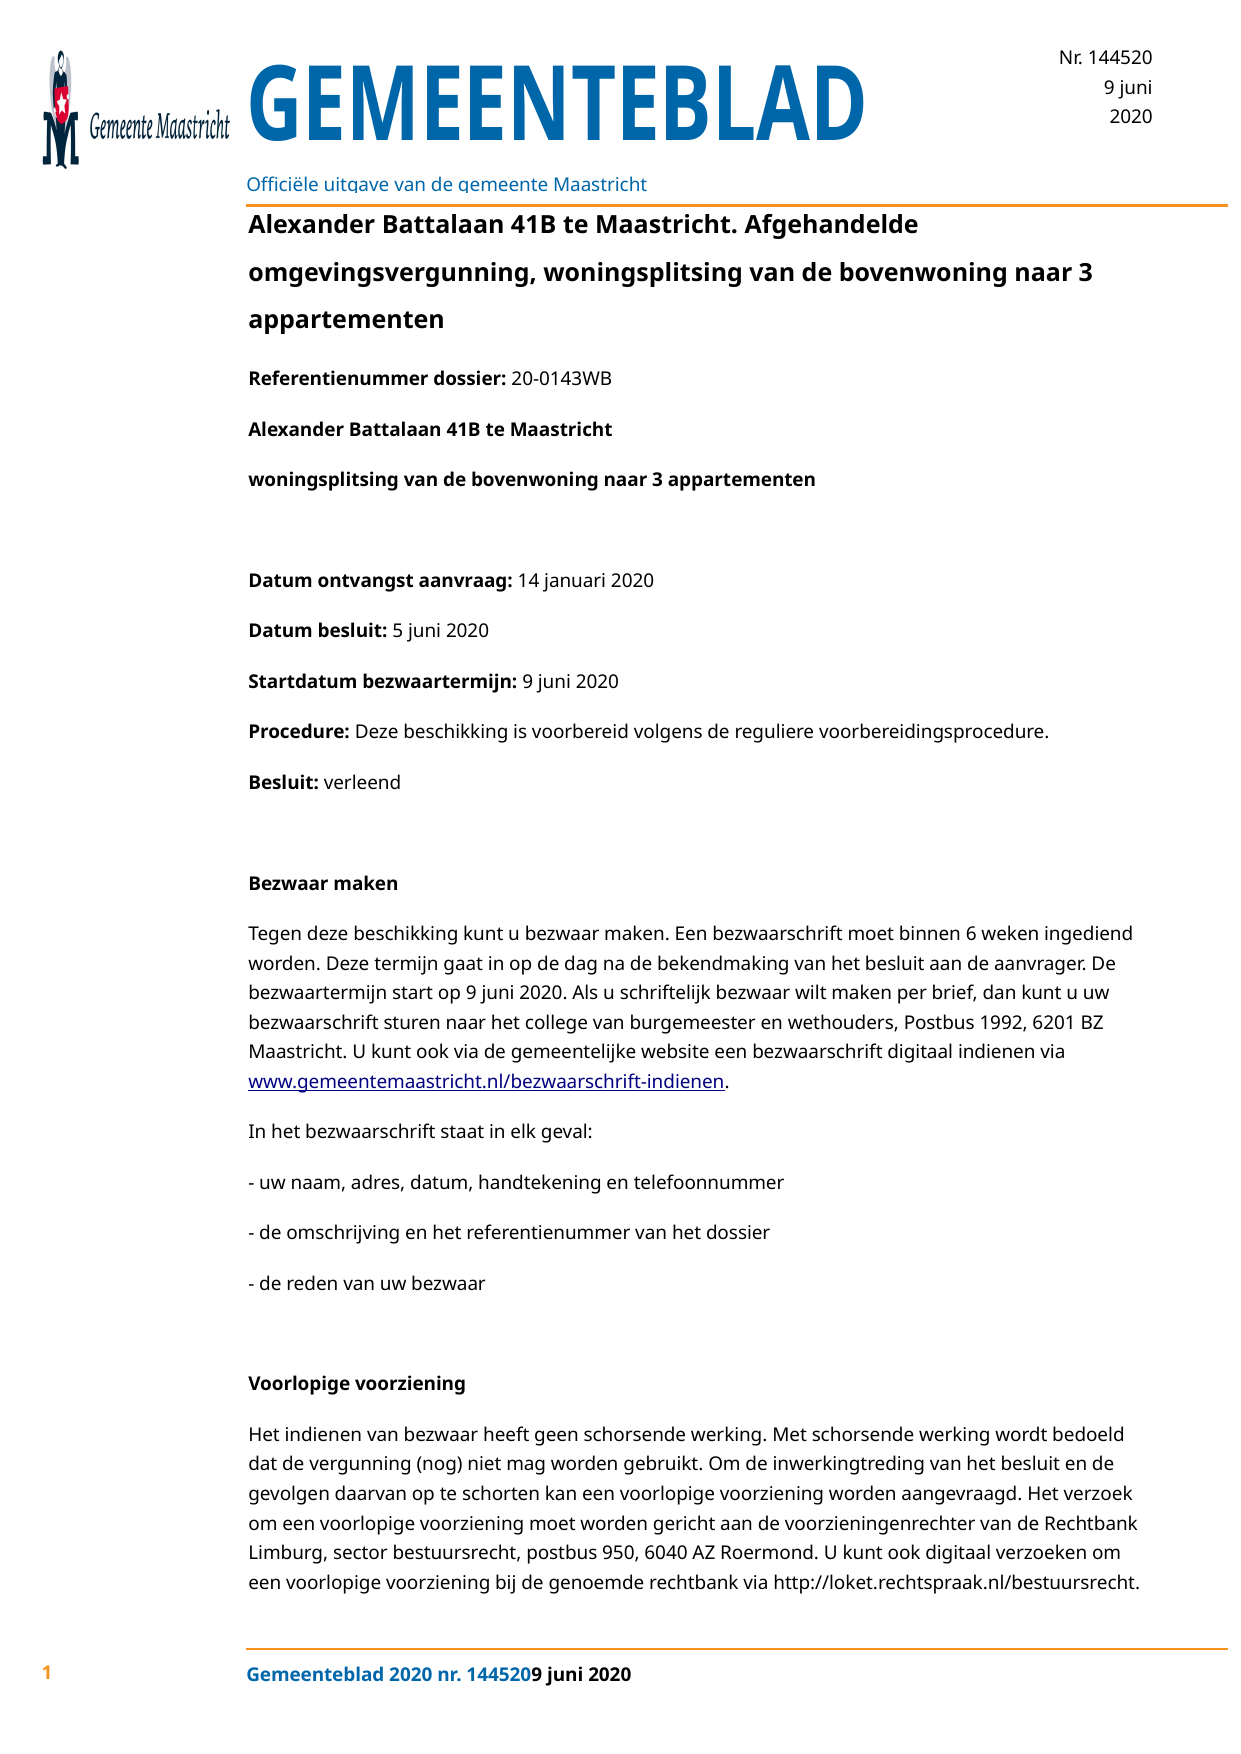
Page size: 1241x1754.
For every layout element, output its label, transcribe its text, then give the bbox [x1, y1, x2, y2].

text - uw naam, adres, datum, handtekening en telefoonnummer [248, 1169, 1152, 1194]
text Procedure: Deze beschikking is voorbereid volgens de reguliere voorbereidingsprocedure. [248, 718, 1152, 744]
text Alexander Battalaan 41B te Maastricht. Afgehandelde omgevingsvergunning, woningsplitsing van de bovenwoning naar 3 appartementen [248, 207, 1152, 336]
text Voorlopige voorziening [248, 1371, 1152, 1396]
text - de omschrijving en het referentienummer van het dossier [248, 1219, 1152, 1245]
text In het bezwaarschrift staat in elk geval: [248, 1118, 1152, 1144]
text Tegen deze beschikking kunt u bezwaar maken. Een bezwaarschrift moet binnen 6 weken ingediend worden. Deze termijn gaat in op de dag na de bekendmaking van het besluit aan de aanvrager. De bezwaartermijn start op 9 juni 2020. Als u schriftelijk bezwaar wilt maken per brief, dan kunt u uw bezwaarschrift sturen naar het college van burgemeester en wethouders, Postbus 1992, 6201 BZ Maastricht. U kunt ook via de gemeentelijke website een bezwaarschrift digitaal indienen via www.gemeentemaastricht.nl/bezwaarschrift-indienen. [248, 920, 1152, 1094]
text - de reden van uw bezwaar [248, 1270, 1152, 1295]
text Startdatum bezwaartermijn: 9 juni 2020 [248, 668, 1152, 694]
text Referentienummer dossier: 20-0143WB [248, 366, 1152, 391]
text Datum besluit: 5 juni 2020 [248, 618, 1152, 643]
text Besluit: verleend [248, 769, 1152, 794]
text Bezwaar maken [248, 870, 1152, 895]
picture [41, 47, 231, 172]
text Alexander Battalaan 41B te Maastricht [248, 416, 1152, 442]
text Het indienen van bezwaar heeft geen schorsende werking. Met schorsende werking wordt bedoeld dat de vergunning (nog) niet mag worden gebruikt. Om de inwerkingtreding van het besluit en de gevolgen daarvan op te schorten kan een voorlopige voorziening worden aangevraagd. Het verzoek om een voorlopige voorziening moet worden gericht aan de voorzieningenrechter van de Rechtbank Limburg, sector bestuursrecht, postbus 950, 6040 AZ Roermond. U kunt ook digitaal verzoeken om een voorlopige voorziening bij de genoemde rechtbank via http://loket.rechtspraak.nl/bestuursrecht. [248, 1421, 1152, 1594]
text Datum ontvangst aanvraag: 14 januari 2020 [248, 567, 1152, 593]
text woningsplitsing van de bovenwoning naar 3 appartementen [248, 466, 1152, 492]
